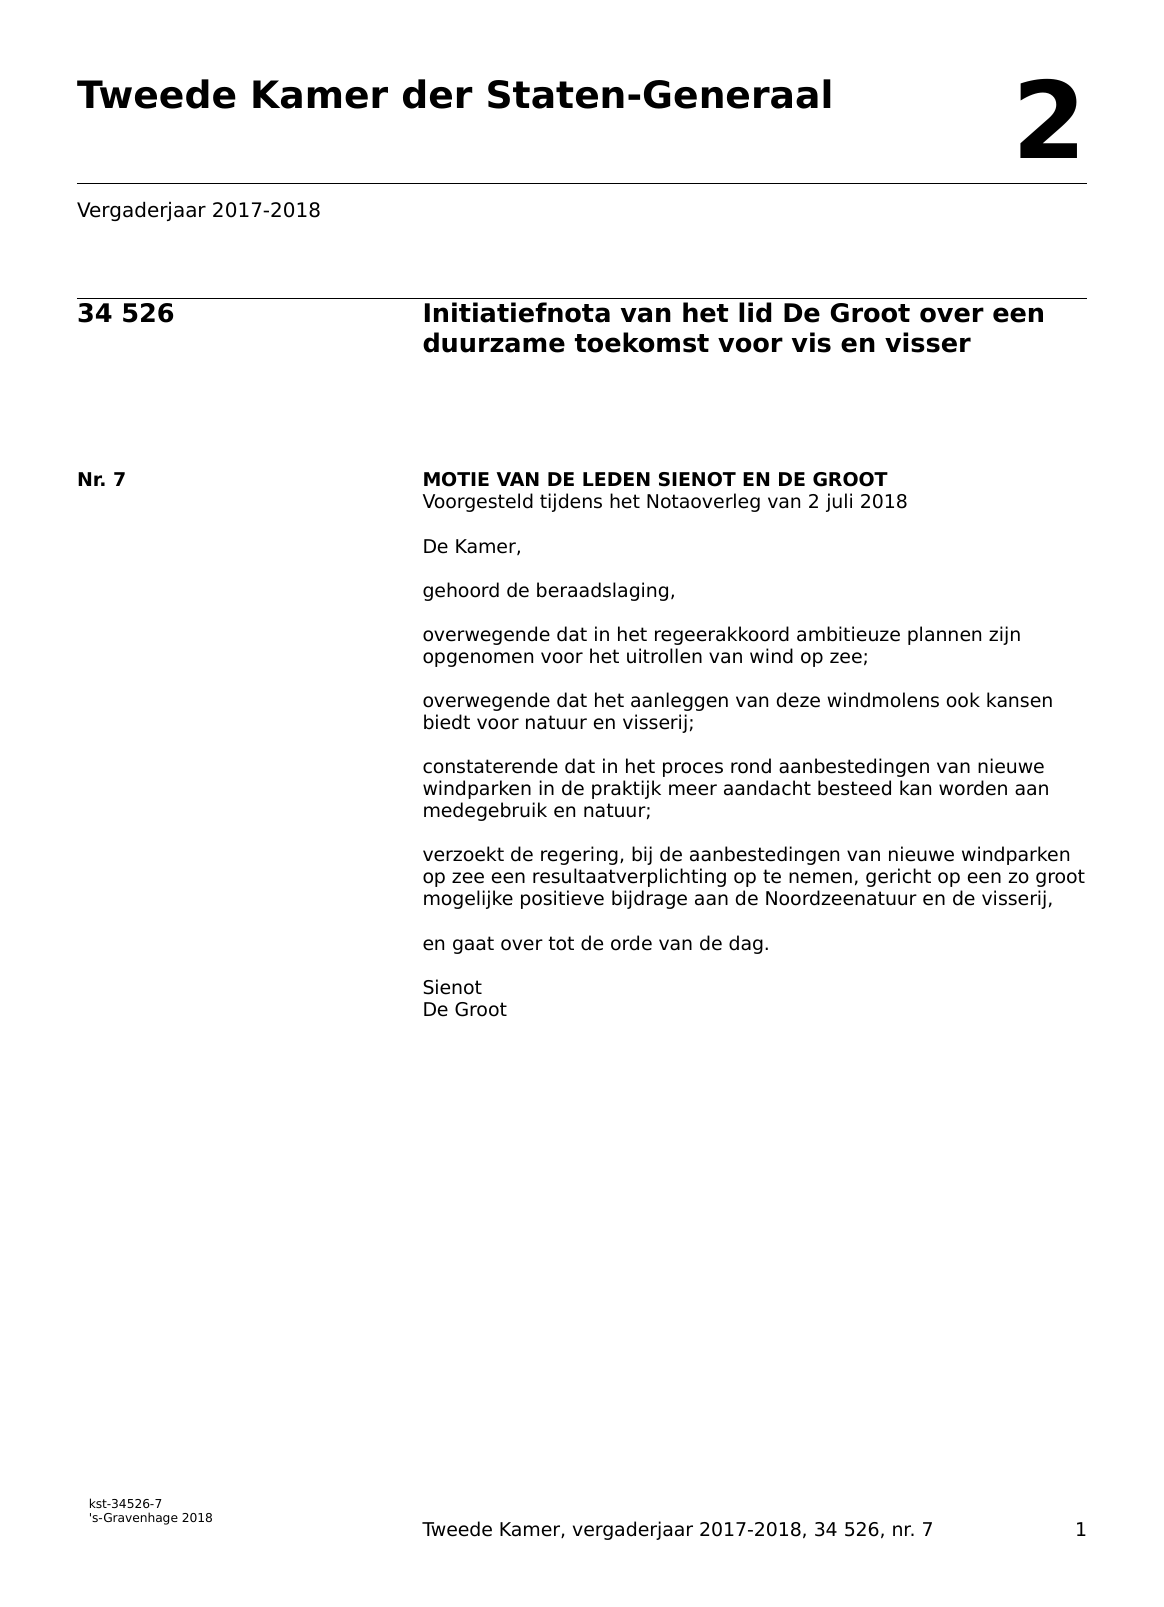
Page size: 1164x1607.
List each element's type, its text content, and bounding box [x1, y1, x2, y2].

table_header Tweede Kamer der Staten-Generaal [77, 59, 886, 183]
table_cell Vergaderjaar 2017-2018 [77, 184, 1087, 298]
text kst-34526-7 [88, 1497, 323, 1511]
text overwegende dat in het regeerakkoord ambitieuze plannen zijn opgenomen voor het uitrollen van wind op zee; [422, 624, 1087, 668]
text De Groot [422, 998, 1087, 1021]
text constaterende dat in het proces rond aanbestedingen van nieuwe windparken in de praktijk meer aandacht besteed kan worden aan medegebruik en natuur; [422, 756, 1087, 822]
text gehoord de beraadslaging, [422, 580, 1087, 602]
text en gaat over tot de orde van de dag. [422, 932, 1087, 954]
subtitle Nr. 7 MOTIE VAN DE LEDEN SIENOT EN DE GROOT [77, 469, 1087, 491]
table_header 2 [886, 59, 1087, 183]
text De Kamer, [422, 536, 1087, 557]
text Voorgesteld tijdens het Notaoverleg van 2 juli 2018 [422, 491, 1087, 513]
text 's-Gravenhage 2018 [88, 1511, 323, 1525]
text overwegende dat het aanleggen van deze windmolens ook kansen biedt voor natuur en visserij; [422, 690, 1087, 734]
text verzoekt de regering, bij de aanbestedingen van nieuwe windparken op zee een resultaatverplichting op te nemen, gericht op een zo groot mogelijke positieve bijdrage aan de Noordzeenatuur en de visserij, [422, 844, 1087, 910]
subtitle 34 526 Initiatiefnota van het lid De Groot over een duurzame toekomst voor vis en visser [77, 299, 1087, 358]
text Sienot [422, 977, 1087, 998]
